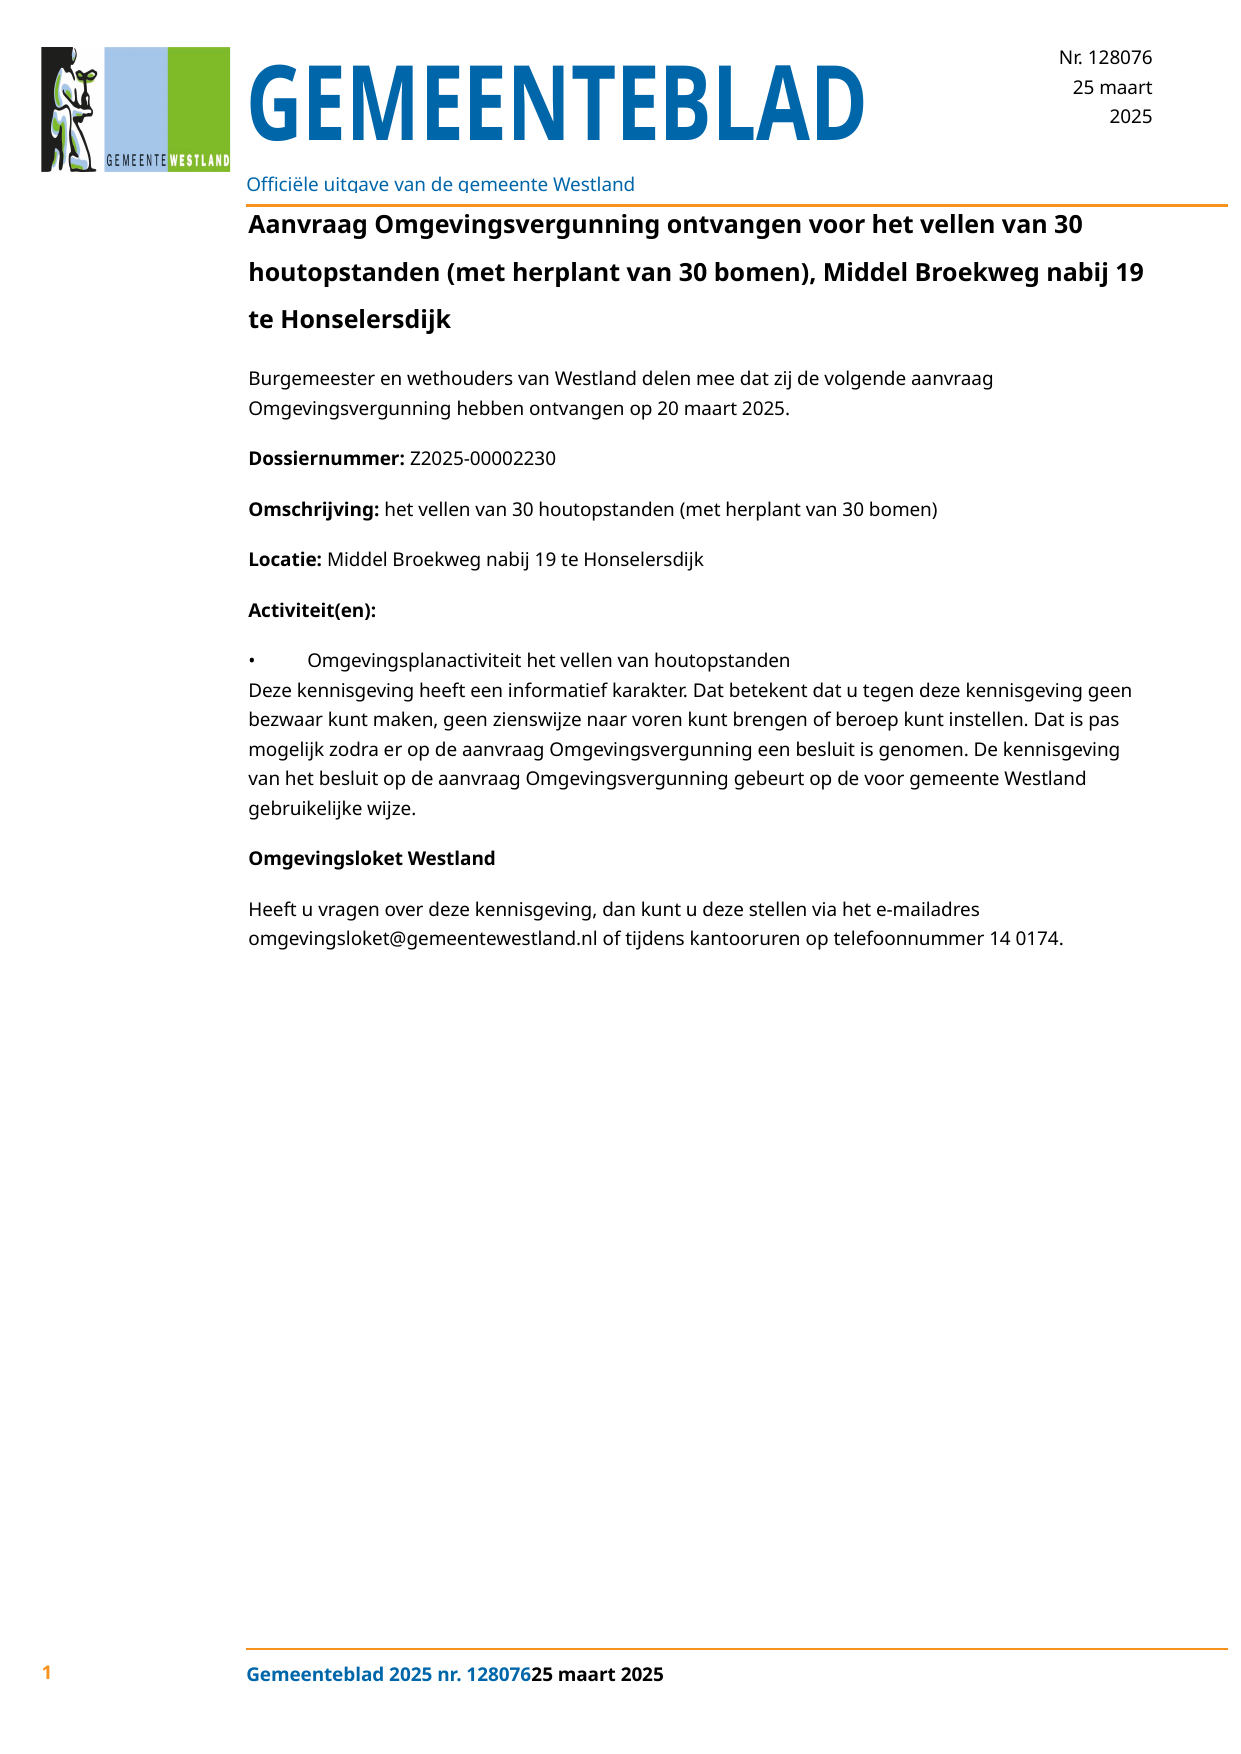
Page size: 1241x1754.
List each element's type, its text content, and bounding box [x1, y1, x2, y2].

picture [41, 47, 231, 172]
text Omschrijving: het vellen van 30 houtopstanden (met herplant van 30 bomen) [248, 496, 1152, 522]
list Omgevingsplanactiviteit het vellen van houtopstanden [248, 647, 1152, 673]
text Deze kennisgeving heeft een informatief karakter. Dat betekent dat u tegen deze kennisgeving geen bezwaar kunt maken, geen zienswijze naar voren kunt brengen of beroep kunt instellen. Dat is pas mogelijk zodra er op de aanvraag Omgevingsvergunning een besluit is genomen. De kennisgeving van het besluit op de aanvraag Omgevingsvergunning gebeurt op de voor gemeente Westland gebruikelijke wijze. [248, 677, 1152, 821]
text Burgemeester en wethouders van Westland delen mee dat zij de volgende aanvraag Omgevingsvergunning hebben ontvangen op 20 maart 2025. [248, 366, 1152, 421]
text Omgevingsloket Westland [248, 846, 1152, 871]
text Activiteit(en): [248, 597, 1152, 622]
text Locatie: Middel Broekweg nabij 19 te Honselersdijk [248, 546, 1152, 572]
text Dossiernummer: Z2025-00002230 [248, 446, 1152, 471]
text Heeft u vragen over deze kennisgeving, dan kunt u deze stellen via het e-mailadres omgevingsloket@gemeentewestland.nl of tijdens kantooruren op telefoonnummer 14 0174. [248, 896, 1152, 951]
text Aanvraag Omgevingsvergunning ontvangen voor het vellen van 30 houtopstanden (met herplant van 30 bomen), Middel Broekweg nabij 19 te Honselersdijk [248, 207, 1152, 336]
